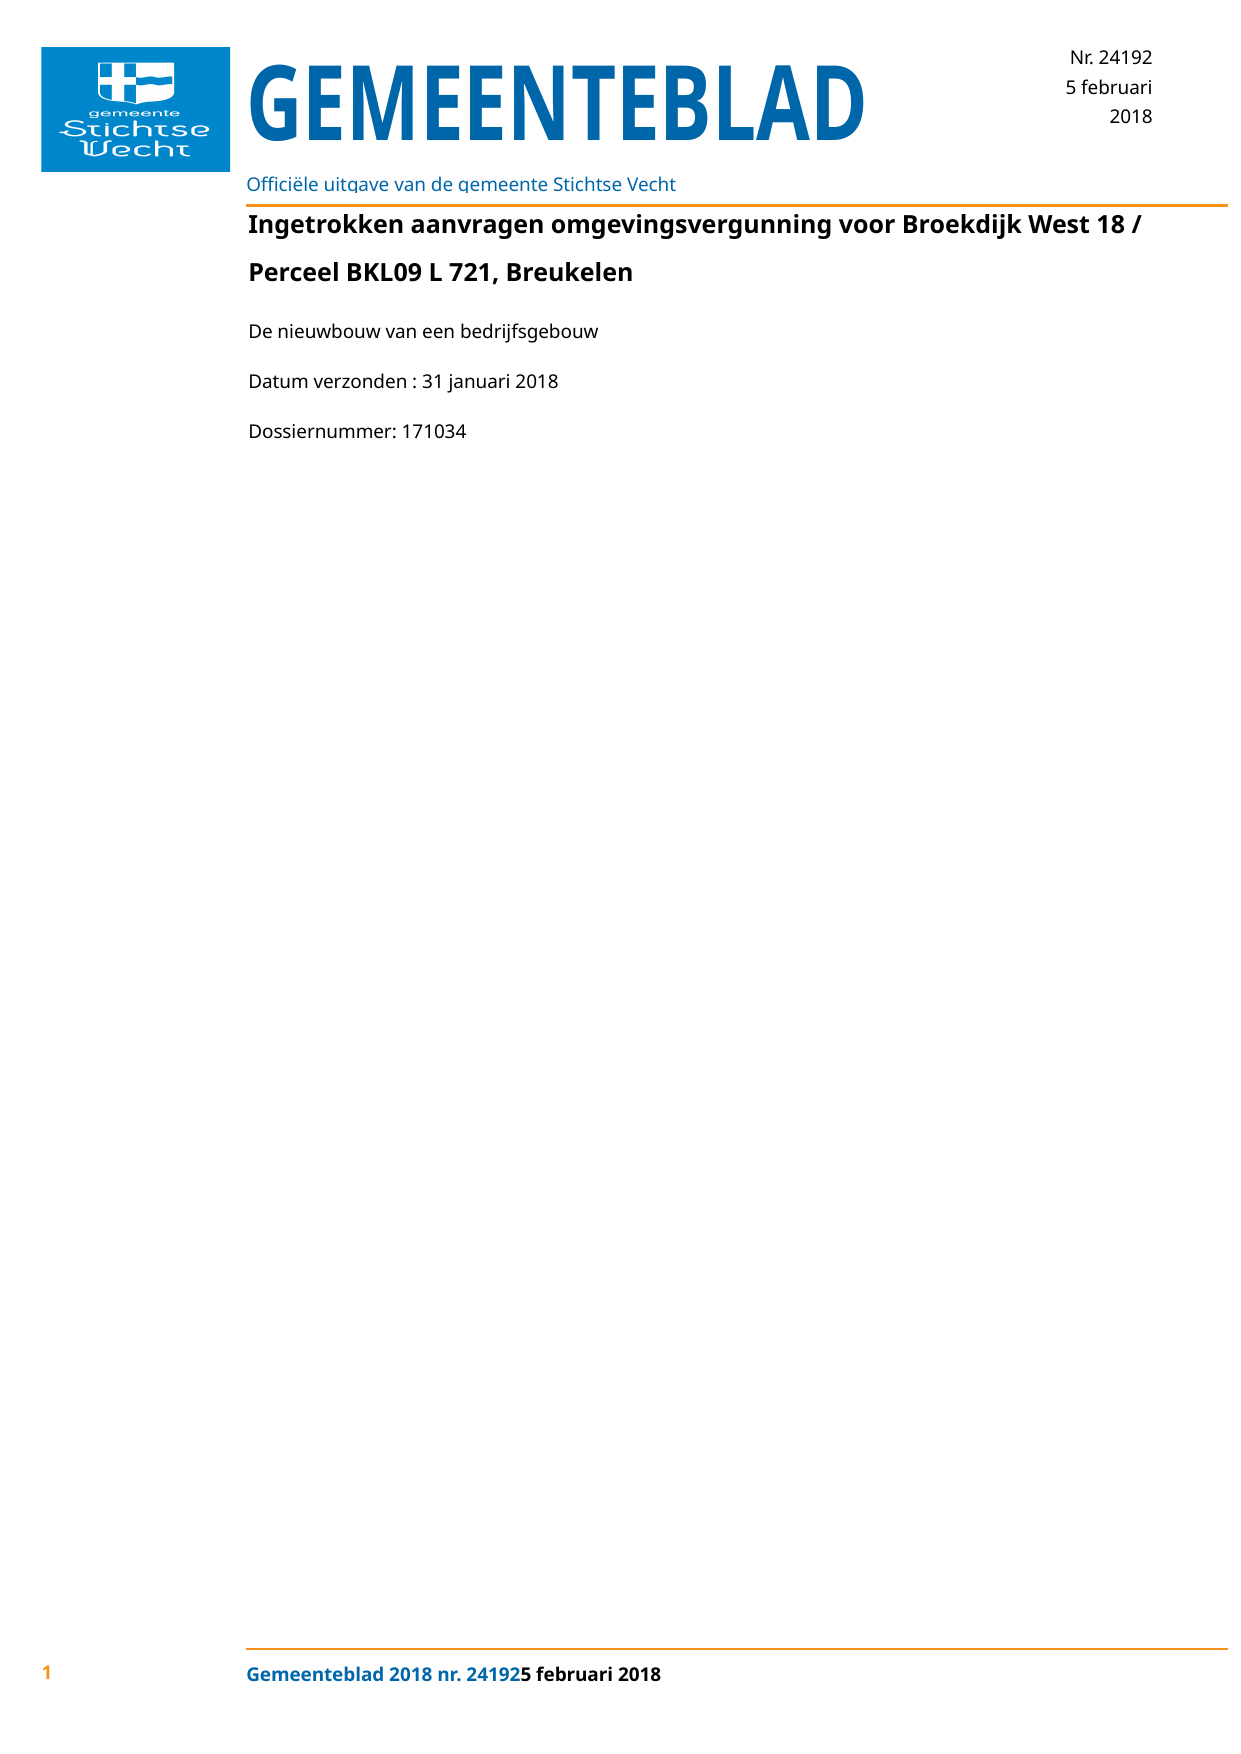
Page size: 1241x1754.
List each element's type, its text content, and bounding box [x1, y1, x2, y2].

text De nieuwbouw van een bedrijfsgebouw [248, 318, 1152, 344]
picture [137, 63, 174, 103]
picture [99, 63, 135, 101]
text Datum verzonden : 31 januari 2018 [248, 368, 1152, 394]
text Dossiernummer: 171034 [248, 419, 1152, 444]
text Ingetrokken aanvragen omgevingsvergunning voor Broekdijk West 18 / Perceel BKL09 L 721, Breukelen [248, 207, 1152, 288]
